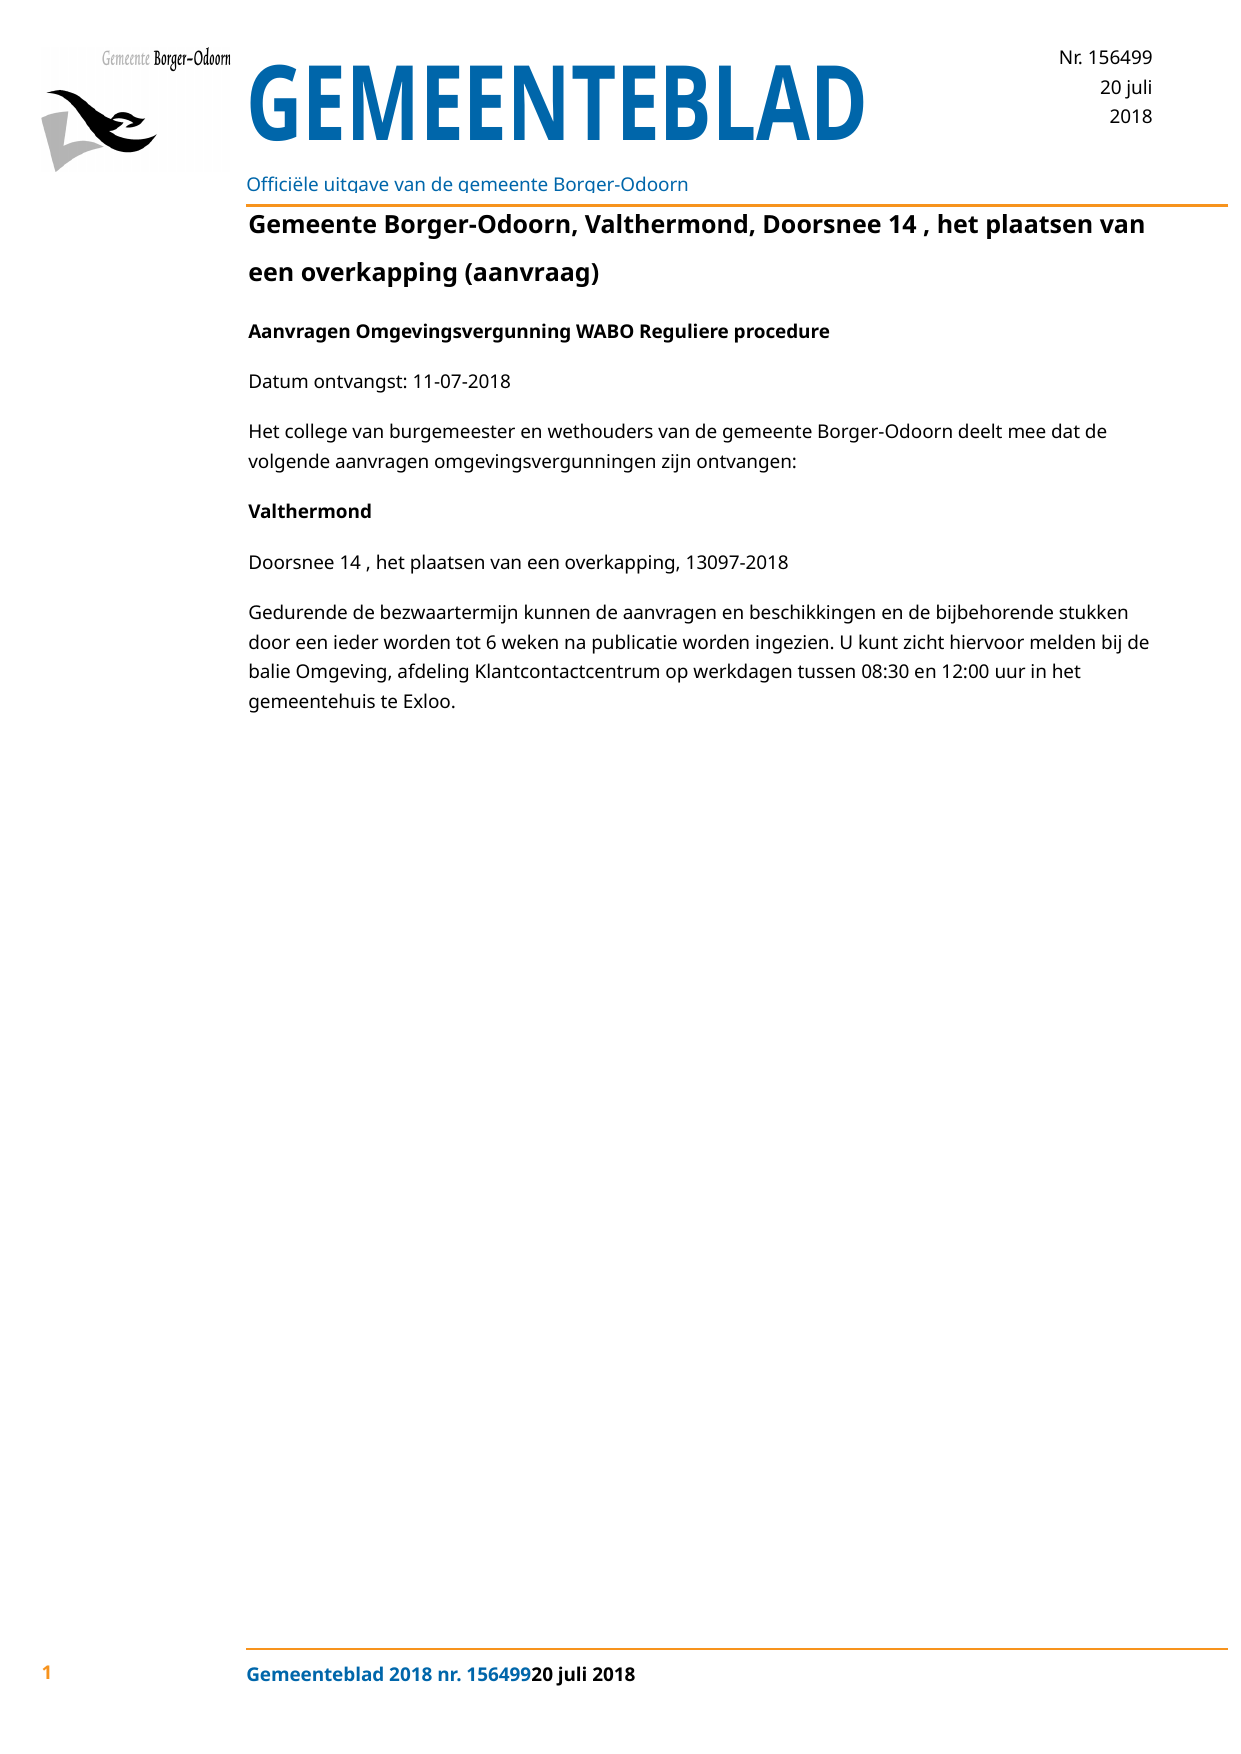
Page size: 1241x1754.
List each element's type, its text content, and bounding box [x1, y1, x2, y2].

text Datum ontvangst: 11-07-2018 [248, 368, 1152, 394]
text Aanvragen Omgevingsvergunning WABO Reguliere procedure [248, 318, 1152, 344]
text Gedurende de bezwaartermijn kunnen de aanvragen en beschikkingen en de bijbehorende stukken door een ieder worden tot 6 weken na publicatie worden ingezien. U kunt zicht hiervoor melden bij de balie Omgeving, afdeling Klantcontactcentrum op werkdagen tussen 08:30 en 12:00 uur in het gemeentehuis te Exloo. [248, 599, 1152, 714]
text Gemeente Borger-Odoorn, Valthermond, Doorsnee 14 , het plaatsen van een overkapping (aanvraag) [248, 207, 1152, 288]
text Het college van burgemeester en wethouders van de gemeente Borger-Odoorn deelt mee dat de volgende aanvragen omgevingsvergunningen zijn ontvangen: [248, 419, 1152, 474]
picture [41, 47, 231, 172]
text Doorsnee 14 , het plaatsen van een overkapping, 13097-2018 [248, 549, 1152, 575]
text Valthermond [248, 499, 1152, 524]
